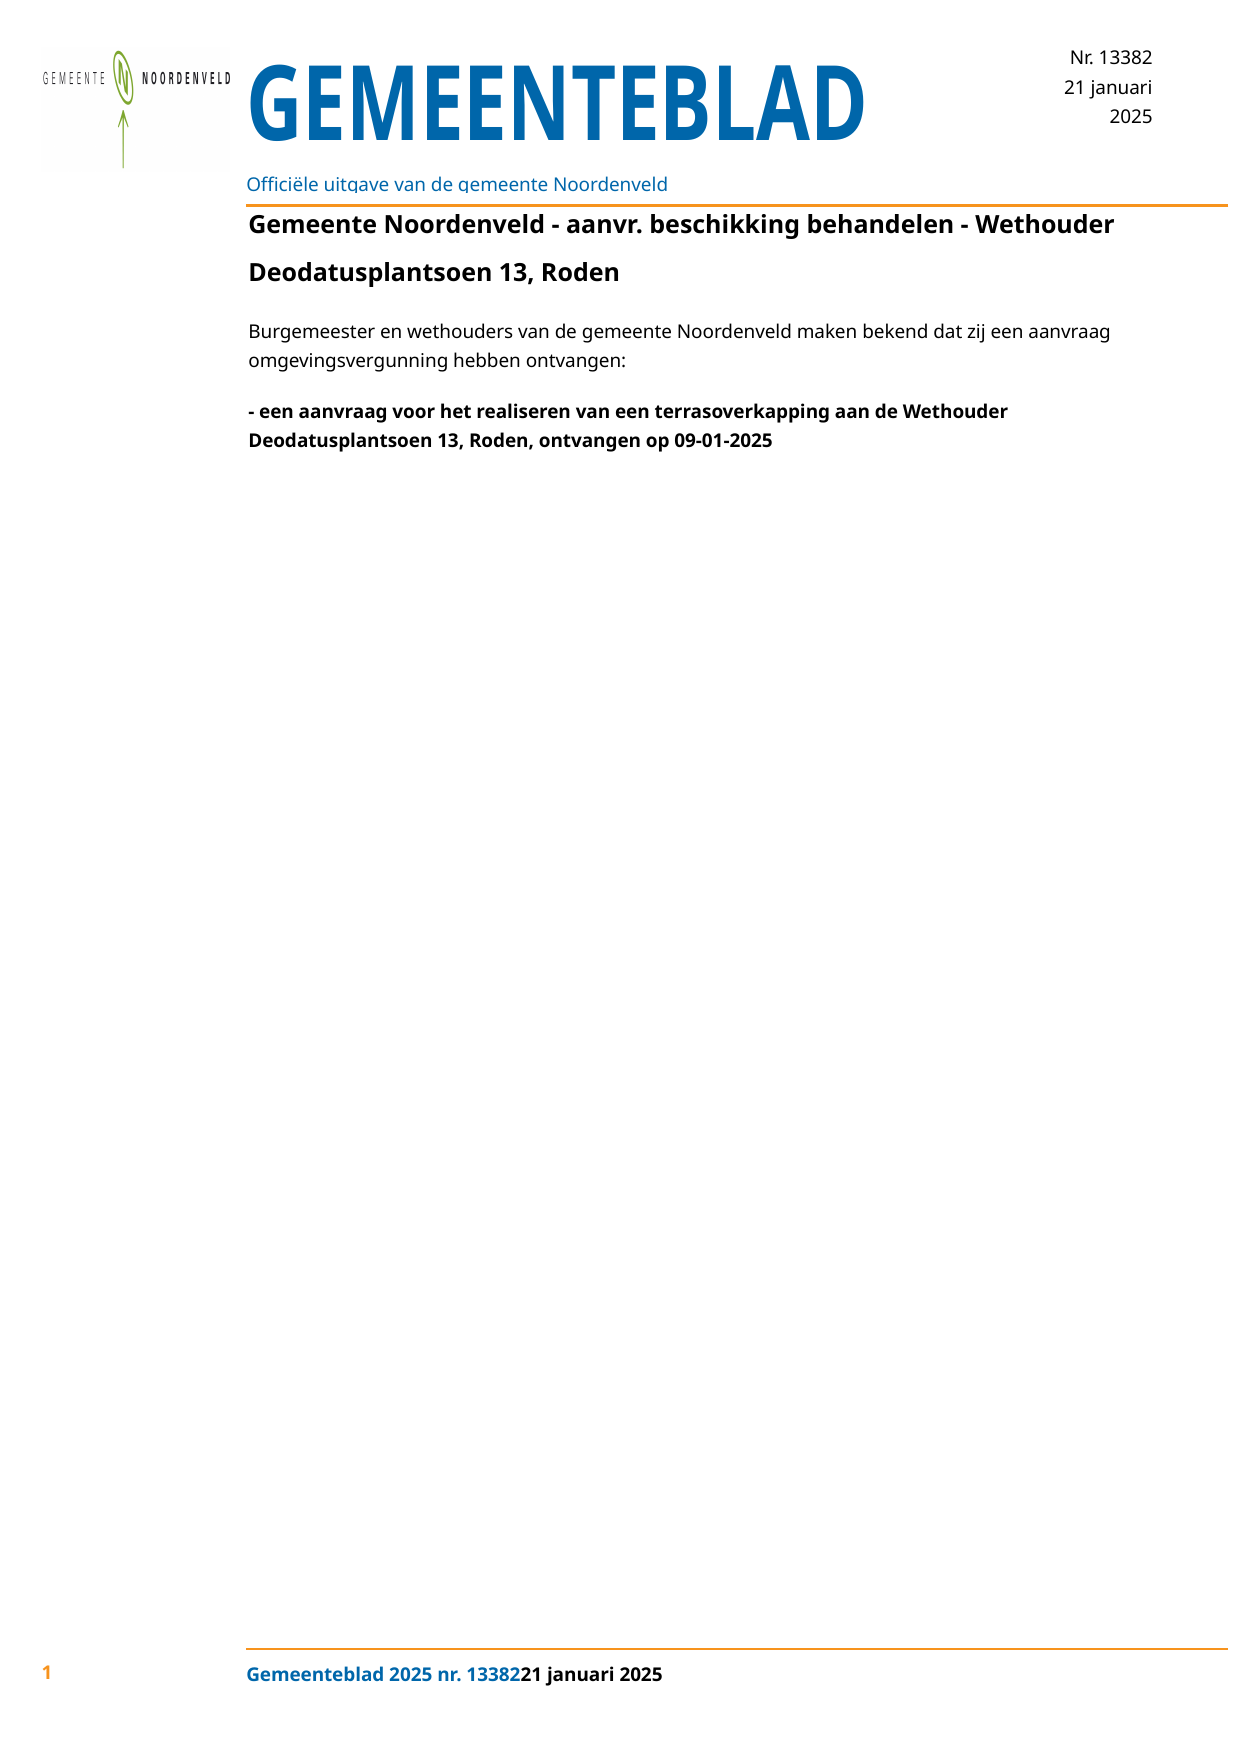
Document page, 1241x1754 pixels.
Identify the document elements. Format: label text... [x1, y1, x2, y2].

text Gemeente Noordenveld - aanvr. beschikking behandelen - Wethouder Deodatusplantsoen 13, Roden [248, 207, 1152, 288]
picture [41, 47, 231, 172]
text - een aanvraag voor het realiseren van een terrasoverkapping aan de Wethouder Deodatusplantsoen 13, Roden, ontvangen op 09-01-2025 [248, 398, 1152, 453]
text Burgemeester en wethouders van de gemeente Noordenveld maken bekend dat zij een aanvraag omgevingsvergunning hebben ontvangen: [248, 318, 1152, 373]
